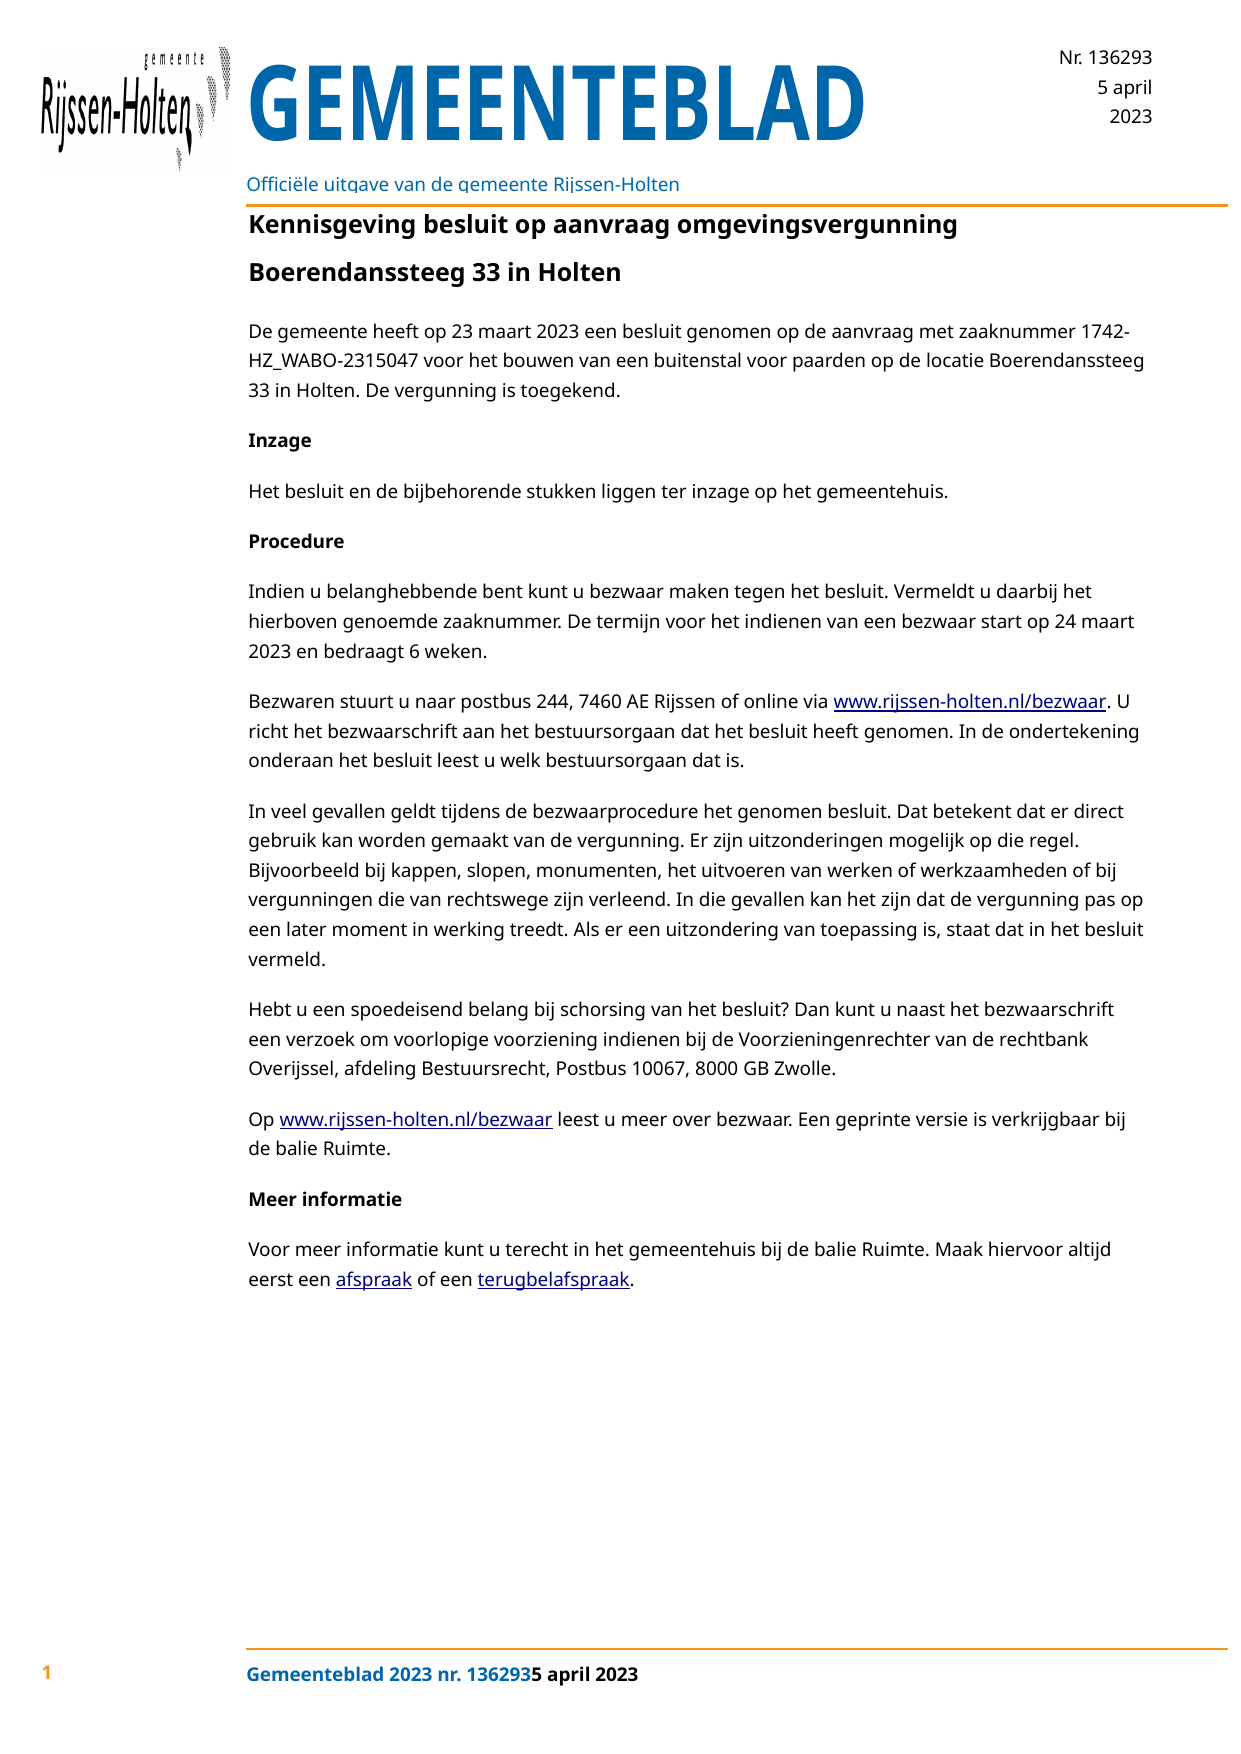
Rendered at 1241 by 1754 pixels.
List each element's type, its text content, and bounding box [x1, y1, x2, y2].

text In veel gevallen geldt tijdens de bezwaarprocedure het genomen besluit. Dat betekent dat er direct gebruik kan worden gemaakt van de vergunning. Er zijn uitzonderingen mogelijk op die regel. Bijvoorbeeld bij kappen, slopen, monumenten, het uitvoeren van werken of werkzaamheden of bij vergunningen die van rechtswege zijn verleend. In die gevallen kan het zijn dat de vergunning pas op een later moment in werking treedt. Als er een uitzondering van toepassing is, staat dat in het besluit vermeld. [248, 798, 1152, 972]
text Voor meer informatie kunt u terecht in het gemeentehuis bij de balie Ruimte. Maak hiervoor altijd eerst een afspraak of een terugbelafspraak. [248, 1236, 1152, 1292]
text Procedure [248, 528, 1152, 554]
text Kennisgeving besluit op aanvraag omgevingsvergunning Boerendanssteeg 33 in Holten [248, 207, 1152, 288]
text Hebt u een spoedeisend belang bij schorsing van het besluit? Dan kunt u naast het bezwaarschrift een verzoek om voorlopige voorziening indienen bij de Voorzieningenrechter van de rechtbank Overijssel, afdeling Bestuursrecht, Postbus 10067, 8000 GB Zwolle. [248, 996, 1152, 1081]
text Op www.rijssen-holten.nl/bezwaar leest u meer over bezwaar. Een geprinte versie is verkrijgbaar bij de balie Ruimte. [248, 1106, 1152, 1161]
text Meer informatie [248, 1186, 1152, 1212]
text Inzage [248, 427, 1152, 453]
text Het besluit en de bijbehorende stukken liggen ter inzage op het gemeentehuis. [248, 478, 1152, 504]
text Bezwaren stuurt u naar postbus 244, 7460 AE Rijssen of online via www.rijssen-holten.nl/bezwaar. U richt het bezwaarschrift aan het bestuursorgaan dat het besluit heeft genomen. In de ondertekening onderaan het besluit leest u welk bestuursorgaan dat is. [248, 688, 1152, 773]
text Indien u belanghebbende bent kunt u bezwaar maken tegen het besluit. Vermeldt u daarbij het hierboven genoemde zaaknummer. De termijn voor het indienen van een bezwaar start op 24 maart 2023 en bedraagt 6 weken. [248, 579, 1152, 664]
text De gemeente heeft op 23 maart 2023 een besluit genomen op de aanvraag met zaaknummer 1742-HZ_WABO-2315047 voor het bouwen van een buitenstal voor paarden op de locatie Boerendanssteeg 33 in Holten. De vergunning is toegekend. [248, 318, 1152, 403]
picture [41, 47, 231, 172]
